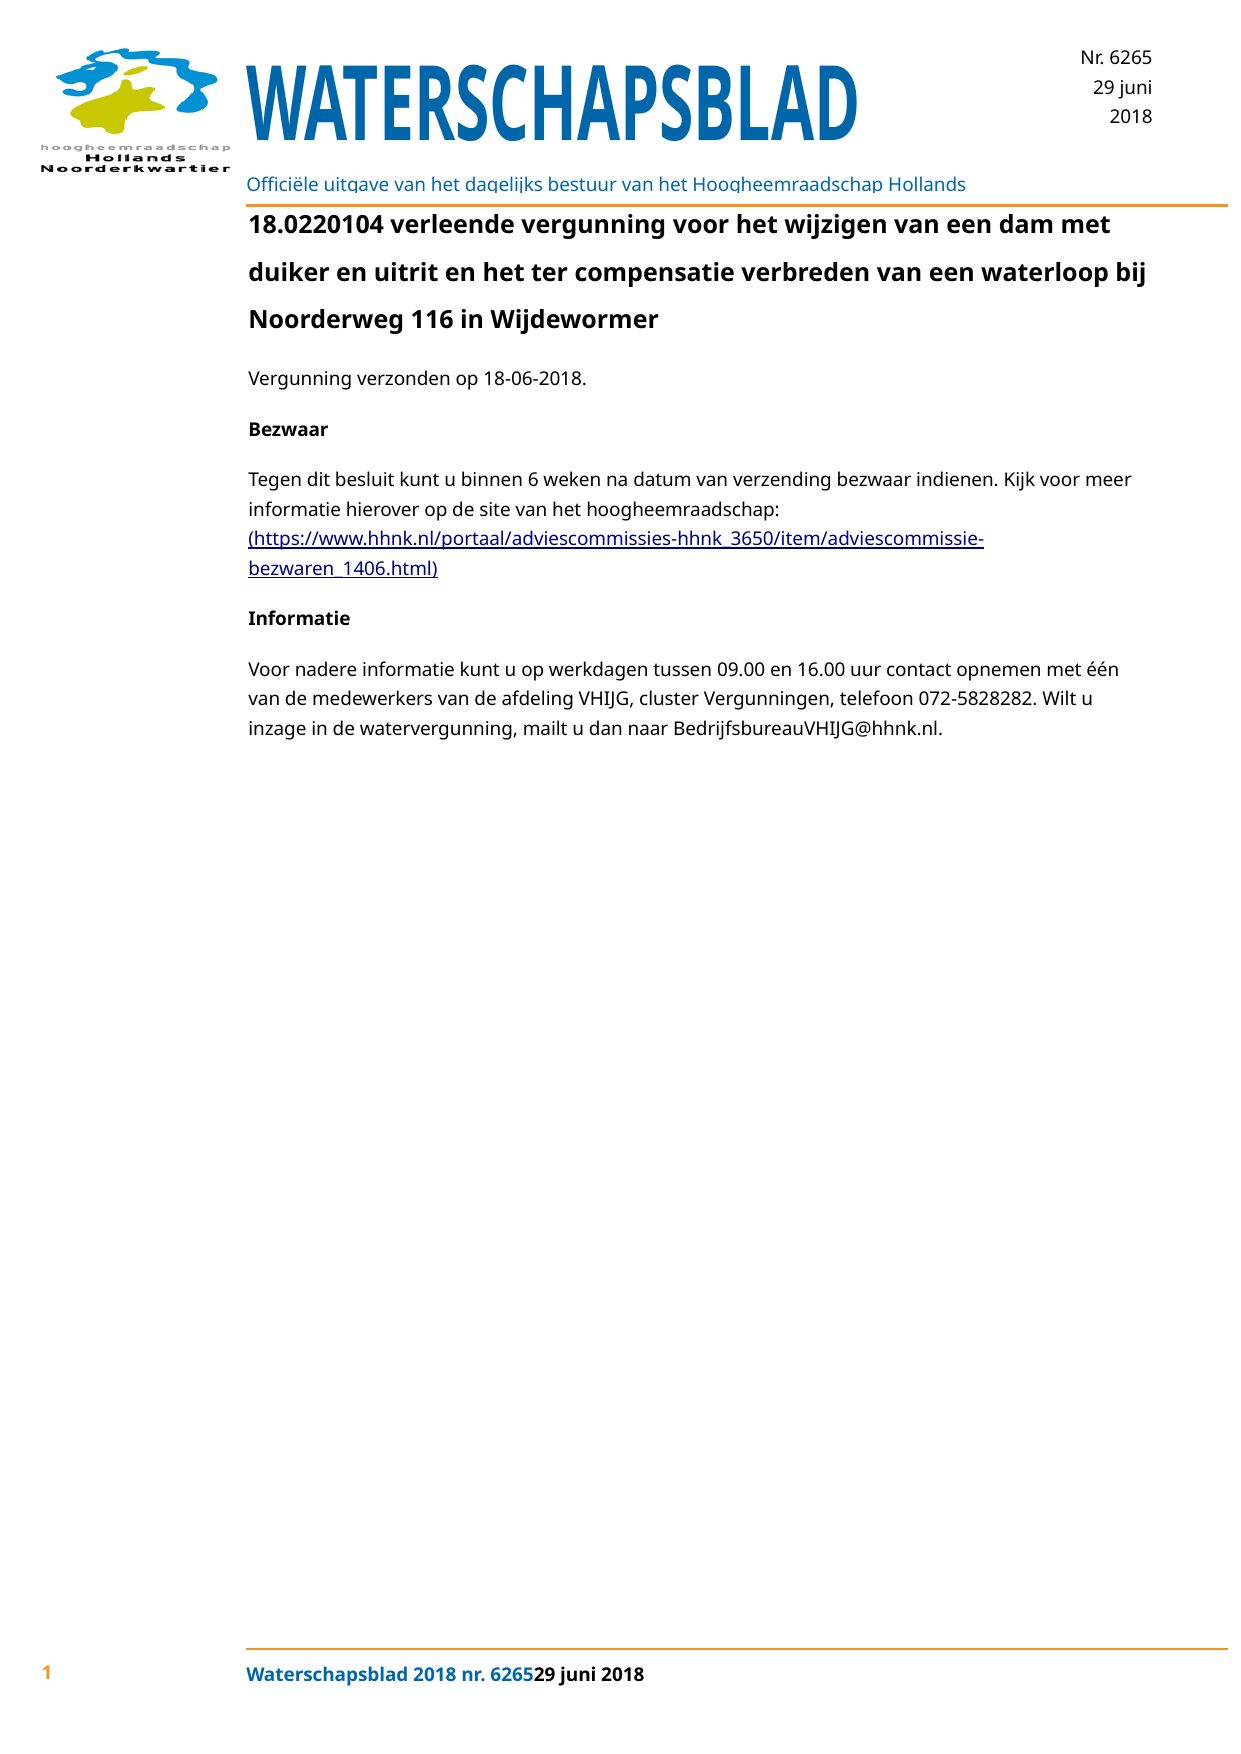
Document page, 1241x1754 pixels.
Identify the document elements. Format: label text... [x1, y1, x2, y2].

text Informatie [248, 606, 1152, 631]
text Vergunning verzonden op 18-06-2018. [248, 366, 1152, 391]
text Tegen dit besluit kunt u binnen 6 weken na datum van verzending bezwaar indienen. Kijk voor meer informatie hierover op de site van het hoogheemraadschap: (https://www.hhnk.nl/portaal/adviescommissies-hhnk_3650/item/adviescommissie-bezwaren_1406.html) [248, 466, 1152, 581]
text 18.0220104 verleende vergunning voor het wijzigen van een dam met duiker en uitrit en het ter compensatie verbreden van een waterloop bij Noorderweg 116 in Wijdewormer [248, 207, 1152, 336]
picture [41, 47, 231, 172]
text Bezwaar [248, 416, 1152, 442]
text Voor nadere informatie kunt u op werkdagen tussen 09.00 en 16.00 uur contact opnemen met één van de medewerkers van de afdeling VHIJG, cluster Vergunningen, telefoon 072-5828282. Wilt u inzage in de watervergunning, mailt u dan naar BedrijfsbureauVHIJG@hhnk.nl. [248, 656, 1152, 741]
